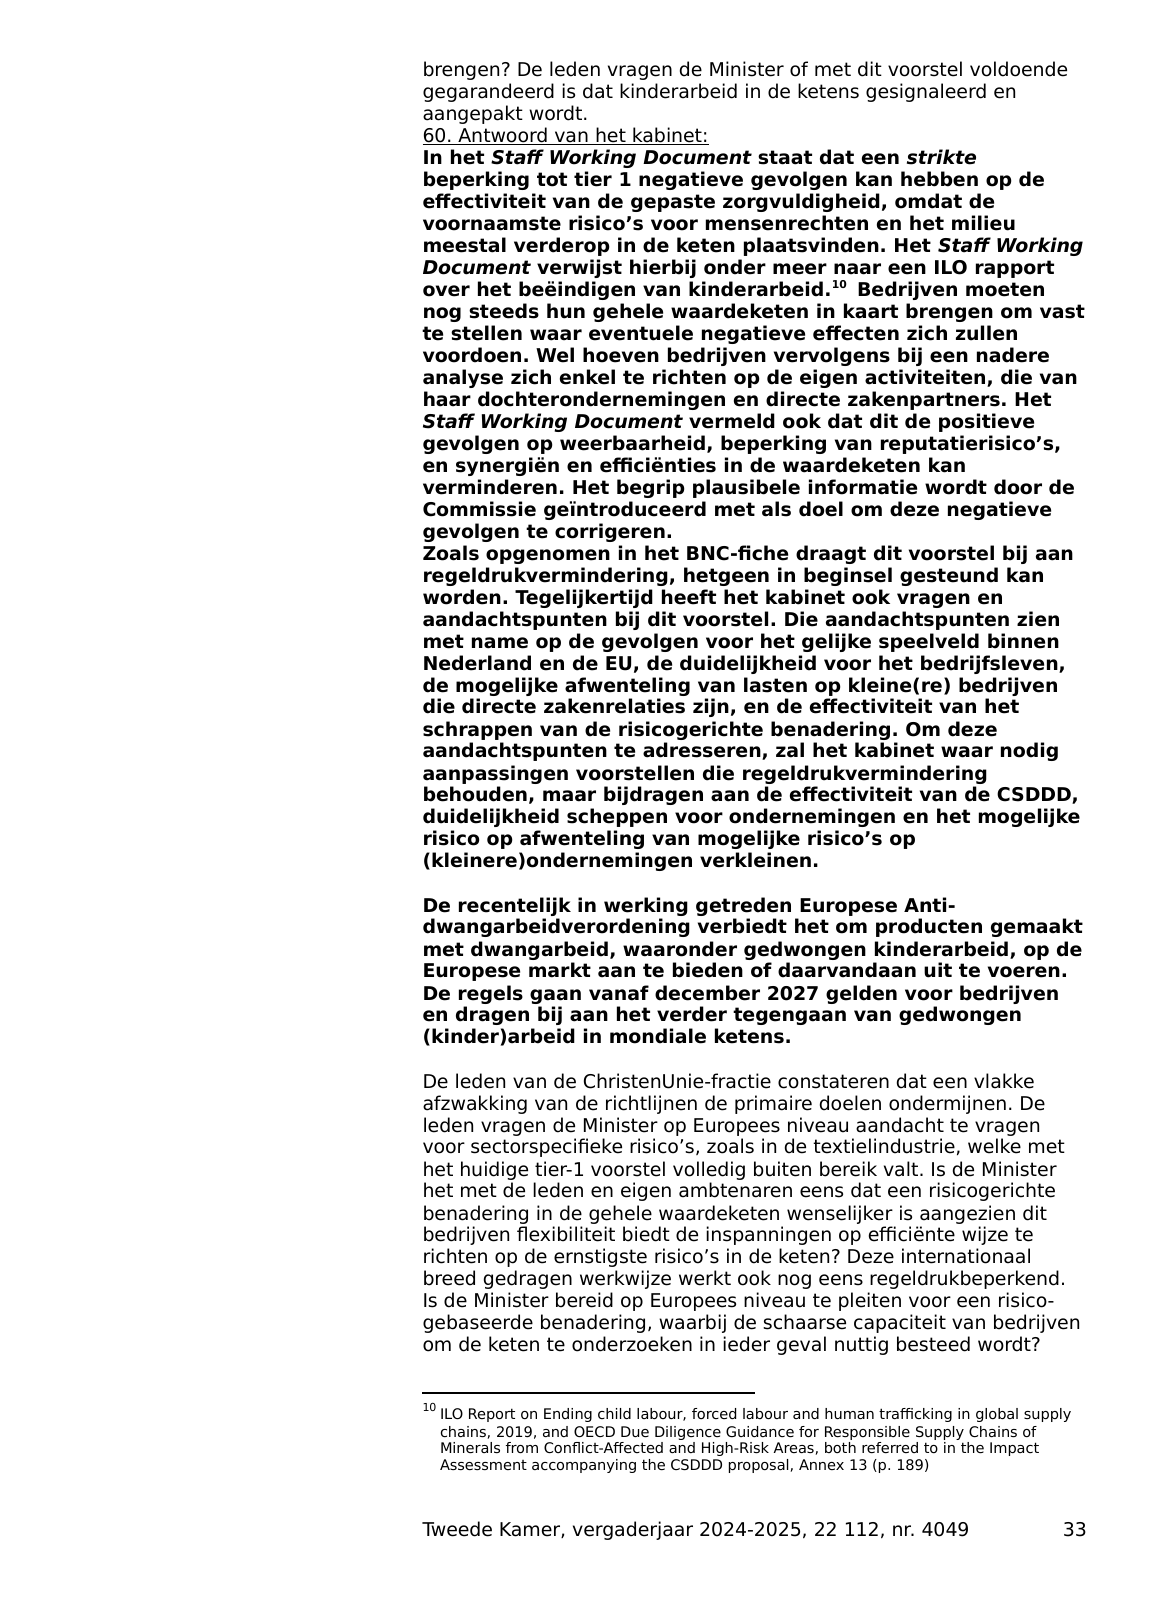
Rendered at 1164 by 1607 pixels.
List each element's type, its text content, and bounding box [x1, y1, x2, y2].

text De leden van de ChristenUnie-fractie constateren dat een vlakke afzwakking van de richtlijnen de primaire doelen ondermijnen. De leden vragen de Minister op Europees niveau aandacht te vragen voor sectorspecifieke risico’s, zoals in de textielindustrie, welke met het huidige tier-1 voorstel volledig buiten bereik valt. Is de Minister het met de leden en eigen ambtenaren eens dat een risicogerichte benadering in de gehele waardeketen wenselijker is aangezien dit bedrijven flexibiliteit biedt de inspanningen op efficiënte wijze te richten op de ernstigste risico’s in de keten? Deze internationaal breed gedragen werkwijze werkt ook nog eens regeldrukbeperkend. Is de Minister bereid op Europees niveau te pleiten voor een risico-gebaseerde benadering, waarbij de schaarse capaciteit van bedrijven om de keten te onderzoeken in ieder geval nuttig besteed wordt? [422, 1071, 1087, 1356]
text brengen? De leden vragen de Minister of met dit voorstel voldoende gegarandeerd is dat kinderarbeid in de ketens gesignaleerd en aangepakt wordt. [422, 59, 1087, 125]
text 60. Antwoord van het kabinet: [422, 125, 1087, 147]
text De recentelijk in werking getreden Europese Anti-dwangarbeidverordening verbiedt het om producten gemaakt met dwangarbeid, waaronder gedwongen kinderarbeid, op de Europese markt aan te bieden of daarvandaan uit te voeren. De regels gaan vanaf december 2027 gelden voor bedrijven en dragen bij aan het verder tegengaan van gedwongen (kinder)arbeid in mondiale ketens. [422, 894, 1087, 1048]
text ILO Report on Ending child labour, forced labour and human trafficking in global supply chains, 2019, and OECD Due Diligence Guidance for Responsible Supply Chains of Minerals from Conflict-Affected and High-Risk Areas, both referred to in the Impact Assessment accompanying the CSDDD proposal, Annex 13 (p. 189) [422, 1402, 1087, 1474]
text In het Staff Working Document staat dat een strikte beperking tot tier 1 negatieve gevolgen kan hebben op de effectiviteit van de gepaste zorgvuldigheid, omdat de voornaamste risico’s voor mensenrechten en het milieu meestal verderop in de keten plaatsvinden. Het Staff Working Document verwijst hierbij onder meer naar een ILO rapport over het beëindigen van kinderarbeid. Bedrijven moeten nog steeds hun gehele waardeketen in kaart brengen om vast te stellen waar eventuele negatieve effecten zich zullen voordoen. Wel hoeven bedrijven vervolgens bij een nadere analyse zich enkel te richten op de eigen activiteiten, die van haar dochterondernemingen en directe zakenpartners. Het Staff Working Document vermeld ook dat dit de positieve gevolgen op weerbaarheid, beperking van reputatierisico’s, en synergiën en efficiënties in de waardeketen kan verminderen. Het begrip plausibele informatie wordt door de Commissie geïntroduceerd met als doel om deze negatieve gevolgen te corrigeren. [422, 147, 1087, 543]
text Zoals opgenomen in het BNC-fiche draagt dit voorstel bij aan regeldrukvermindering, hetgeen in beginsel gesteund kan worden. Tegelijkertijd heeft het kabinet ook vragen en aandachtspunten bij dit voorstel. Die aandachtspunten zien met name op de gevolgen voor het gelijke speelveld binnen Nederland en de EU, de duidelijkheid voor het bedrijfsleven, de mogelijke afwenteling van lasten op kleine(re) bedrijven die directe zakenrelaties zijn, en de effectiviteit van het schrappen van de risicogerichte benadering. Om deze aandachtspunten te adresseren, zal het kabinet waar nodig aanpassingen voorstellen die regeldrukvermindering behouden, maar bijdragen aan de effectiviteit van de CSDDD, duidelijkheid scheppen voor ondernemingen en het mogelijke risico op afwenteling van mogelijke risico’s op (kleinere)ondernemingen verkleinen. [422, 543, 1087, 872]
